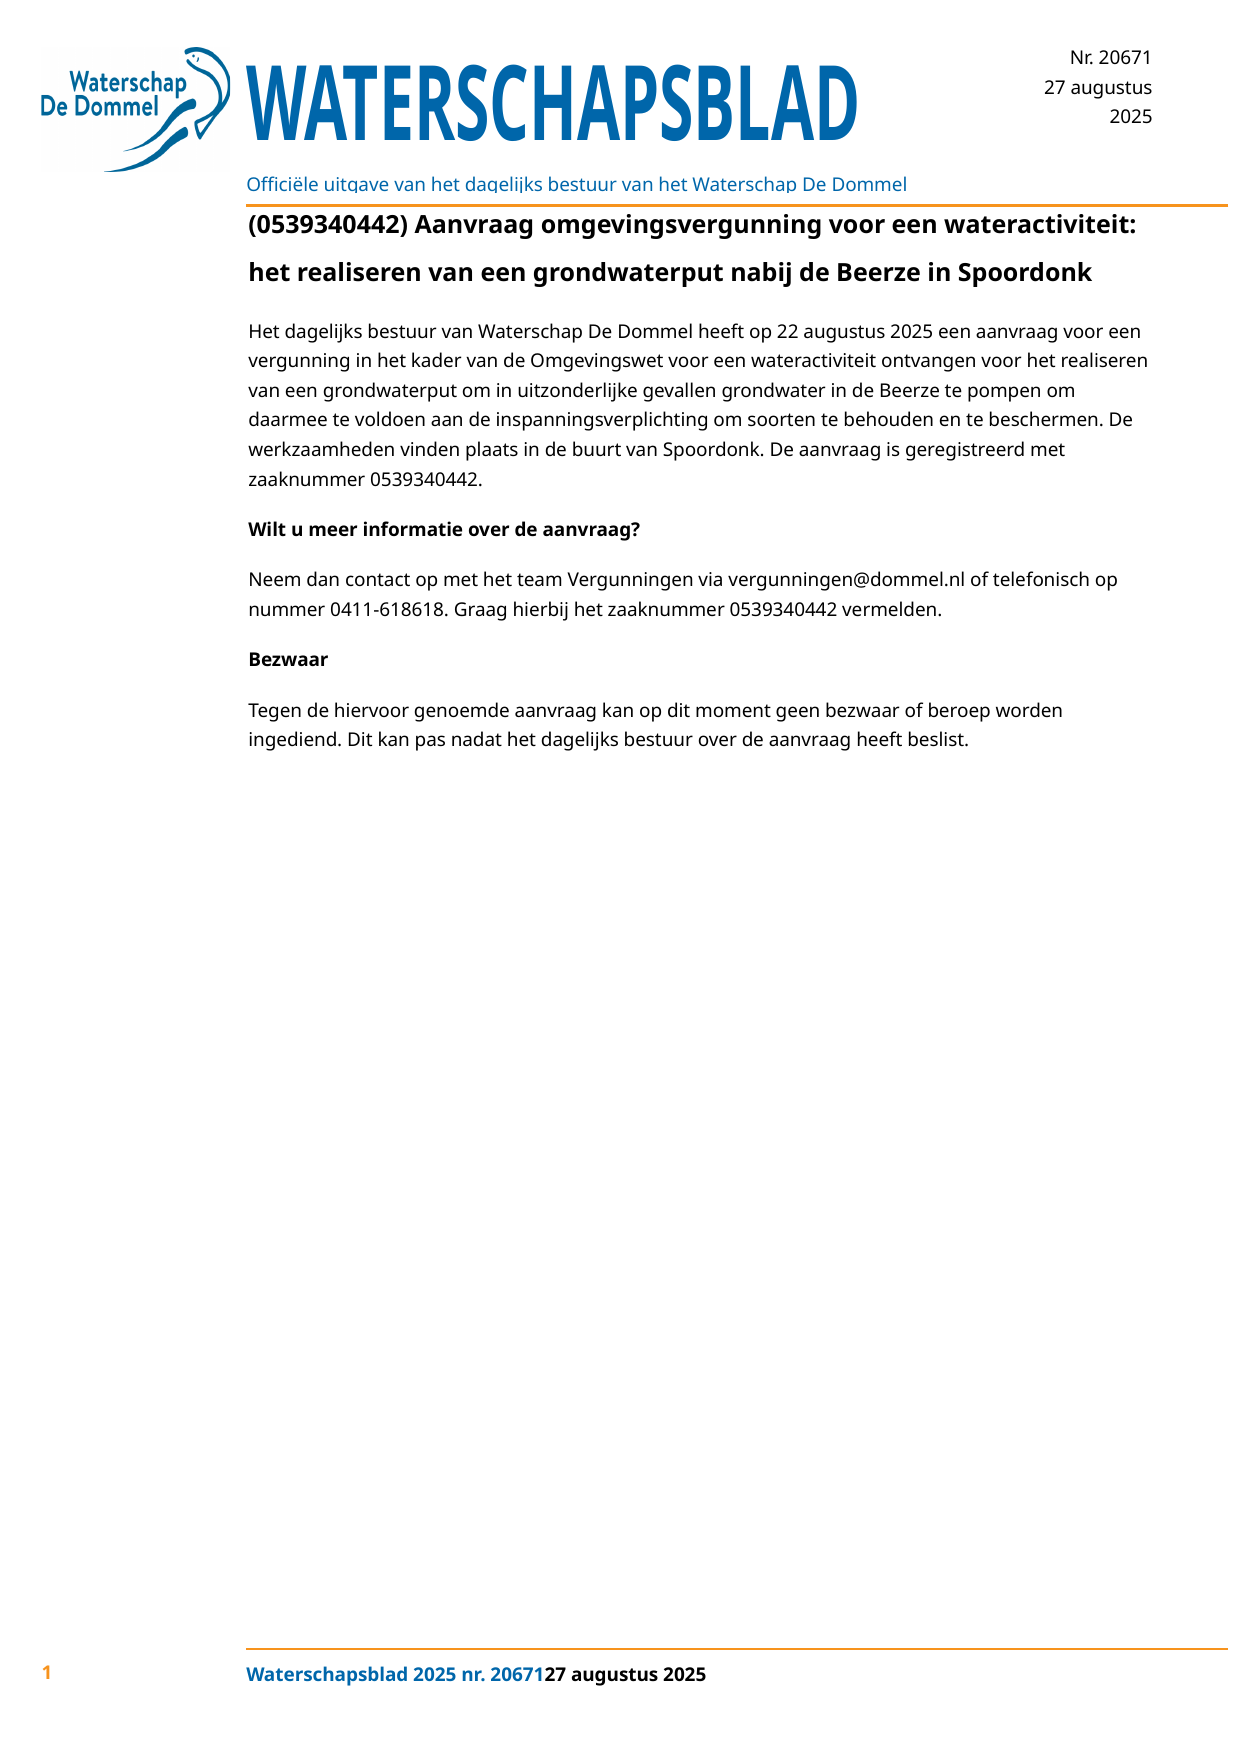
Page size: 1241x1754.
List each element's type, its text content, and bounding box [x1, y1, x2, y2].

picture [198, 118, 210, 131]
text Bezwaar [248, 647, 1152, 672]
text Het dagelijks bestuur van Waterschap De Dommel heeft op 22 augustus 2025 een aanvraag voor een vergunning in het kader van de Omgevingswet voor een wateractiviteit ontvangen voor het realiseren van een grondwaterput om in uitzonderlijke gevallen grondwater in de Beerze te pompen om daarmee te voldoen aan de inspanningsverplichting om soorten te behouden en te beschermen. De werkzaamheden vinden plaats in de buurt van Spoordonk. De aanvraag is geregistreerd met zaaknummer 0539340442. [248, 318, 1152, 492]
text Neem dan contact op met het team Vergunningen via vergunningen@dommel.nl of telefonisch op nummer 0411-618618. Graag hierbij het zaaknummer 0539340442 vermelden. [248, 567, 1152, 622]
picture [45, 99, 51, 111]
picture [204, 47, 231, 76]
text (0539340442) Aanvraag omgevingsvergunning voor een wateractiviteit: het realiseren van een grondwaterput nabij de Beerze in Spoordonk [248, 207, 1152, 288]
picture [41, 47, 231, 172]
text Tegen de hiervoor genoemde aanvraag kan op dit moment geen bezwaar of beroep worden ingediend. Dit kan pas nadat het dagelijks bestuur over de aanvraag heeft beslist. [248, 697, 1152, 752]
text Wilt u meer informatie over de aanvraag? [248, 516, 1152, 542]
